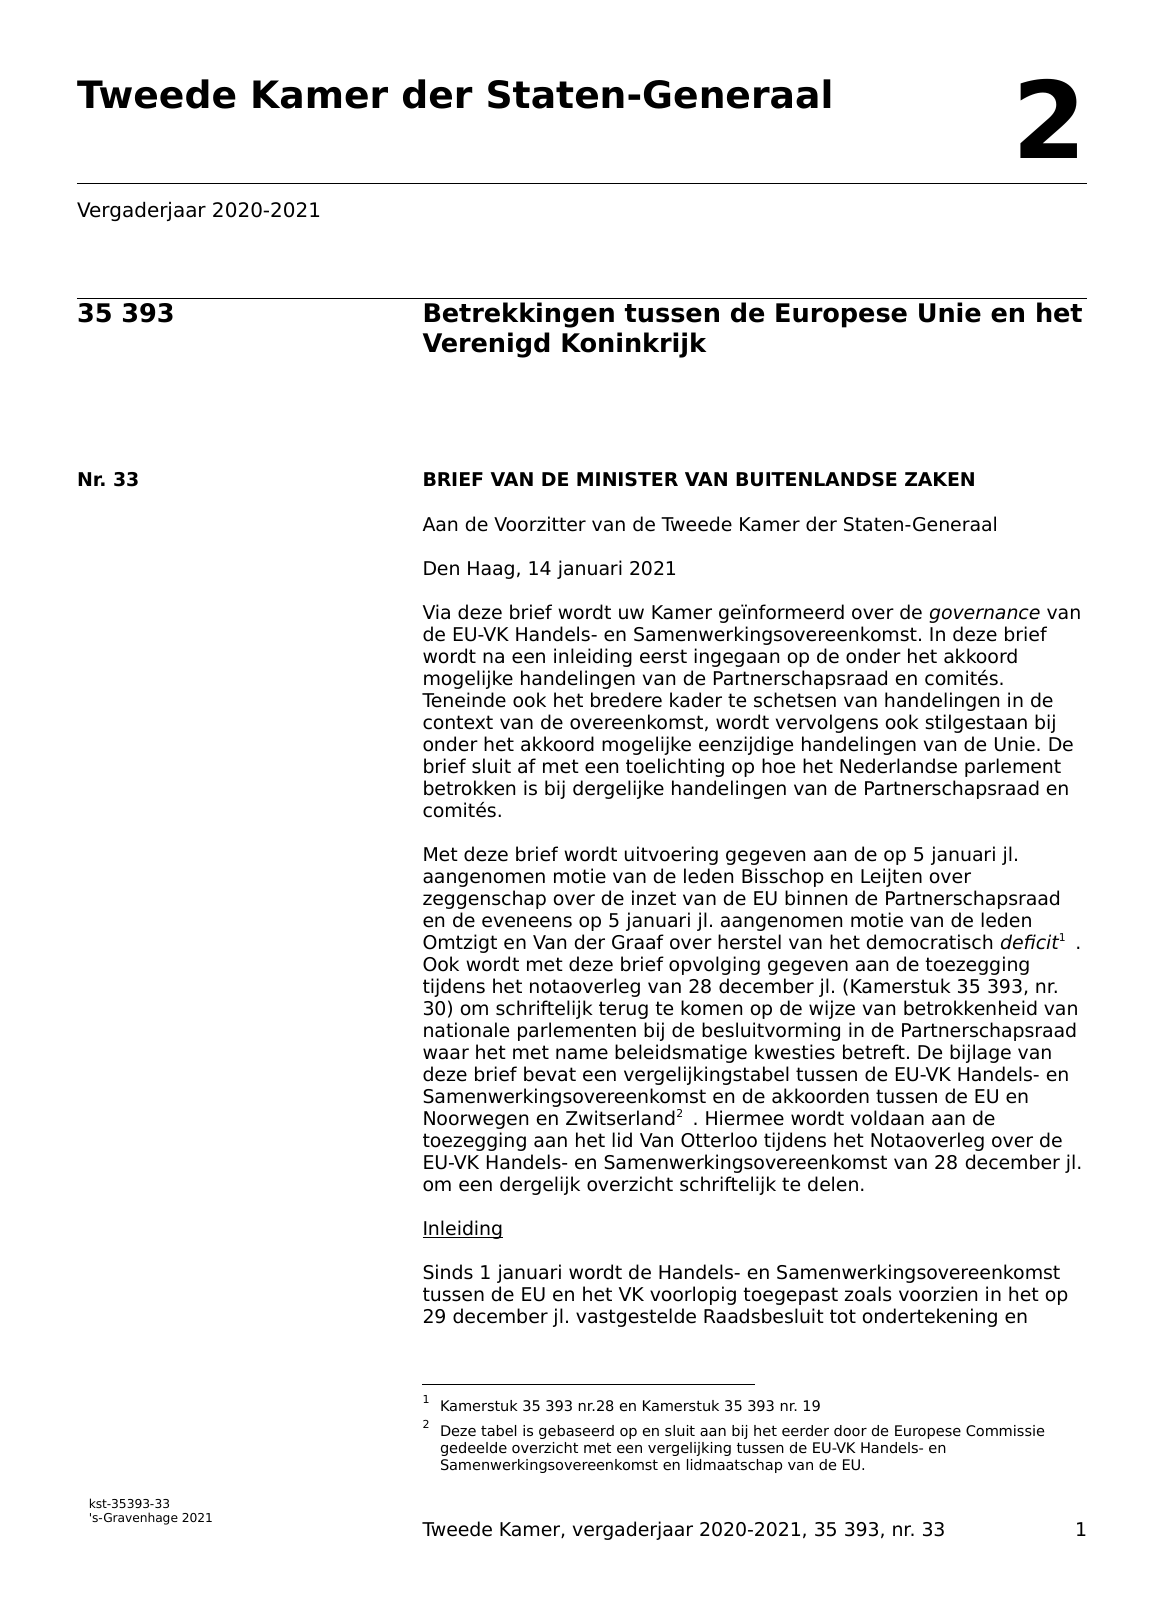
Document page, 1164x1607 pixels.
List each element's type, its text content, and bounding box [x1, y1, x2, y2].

text Den Haag, 14 januari 2021 [422, 558, 1087, 580]
subtitle 35 393 Betrekkingen tussen de Europese Unie en het Verenigd Koninkrijk [77, 299, 1087, 358]
text Deze tabel is gebaseerd op en sluit aan bij het eerder door de Europese Commissie gedeelde overzicht met een vergelijking tussen de EU-VK Handels- en Samenwerkingsovereenkomst en lidmaatschap van de EU. [422, 1418, 1087, 1474]
table_header 2 [886, 59, 1087, 183]
subtitle Nr. 33 BRIEF VAN DE MINISTER VAN BUITENLANDSE ZAKEN [77, 469, 1087, 491]
subtitle Inleiding [422, 1218, 1087, 1240]
table_cell Vergaderjaar 2020-2021 [77, 184, 1087, 298]
text Aan de Voorzitter van de Tweede Kamer der Staten-Generaal [422, 513, 1087, 536]
text Sinds 1 januari wordt de Handels- en Samenwerkingsovereenkomst tussen de EU en het VK voorlopig toegepast zoals voorzien in het op 29 december jl. vastgestelde Raadsbesluit tot ondertekening en [422, 1262, 1087, 1328]
text kst-35393-33 [88, 1497, 323, 1511]
table_header Tweede Kamer der Staten-Generaal [77, 59, 886, 183]
text Via deze brief wordt uw Kamer geïnformeerd over de governance van de EU-VK Handels- en Samenwerkingsovereenkomst. In deze brief wordt na een inleiding eerst ingegaan op de onder het akkoord mogelijke handelingen van de Partnerschapsraad en comités. Teneinde ook het bredere kader te schetsen van handelingen in de context van de overeenkomst, wordt vervolgens ook stilgestaan bij onder het akkoord mogelijke eenzijdige handelingen van de Unie. De brief sluit af met een toelichting op hoe het Nederlandse parlement betrokken is bij dergelijke handelingen van de Partnerschapsraad en comités. [422, 602, 1087, 822]
text 's-Gravenhage 2021 [88, 1511, 323, 1525]
text Kamerstuk 35 393 nr.28 en Kamerstuk 35 393 nr. 19 [422, 1393, 1087, 1416]
text Met deze brief wordt uitvoering gegeven aan de op 5 januari jl. aangenomen motie van de leden Bisschop en Leijten over zeggenschap over de inzet van de EU binnen de Partnerschapsraad en de eveneens op 5 januari jl. aangenomen motie van de leden Omtzigt en Van der Graaf over herstel van het democratisch deficit . Ook wordt met deze brief opvolging gegeven aan de toezegging tijdens het notaoverleg van 28 december jl. (Kamerstuk 35 393, nr. 30) om schriftelijk terug te komen op de wijze van betrokkenheid van nationale parlementen bij de besluitvorming in de Partnerschapsraad waar het met name beleidsmatige kwesties betreft. De bijlage van deze brief bevat een vergelijkingstabel tussen de EU-VK Handels- en Samenwerkingsovereenkomst en de akkoorden tussen de EU en Noorwegen en Zwitserland . Hiermee wordt voldaan aan de toezegging aan het lid Van Otterloo tijdens het Notaoverleg over de EU-VK Handels- en Samenwerkingsovereenkomst van 28 december jl. om een dergelijk overzicht schriftelijk te delen. [422, 844, 1087, 1196]
